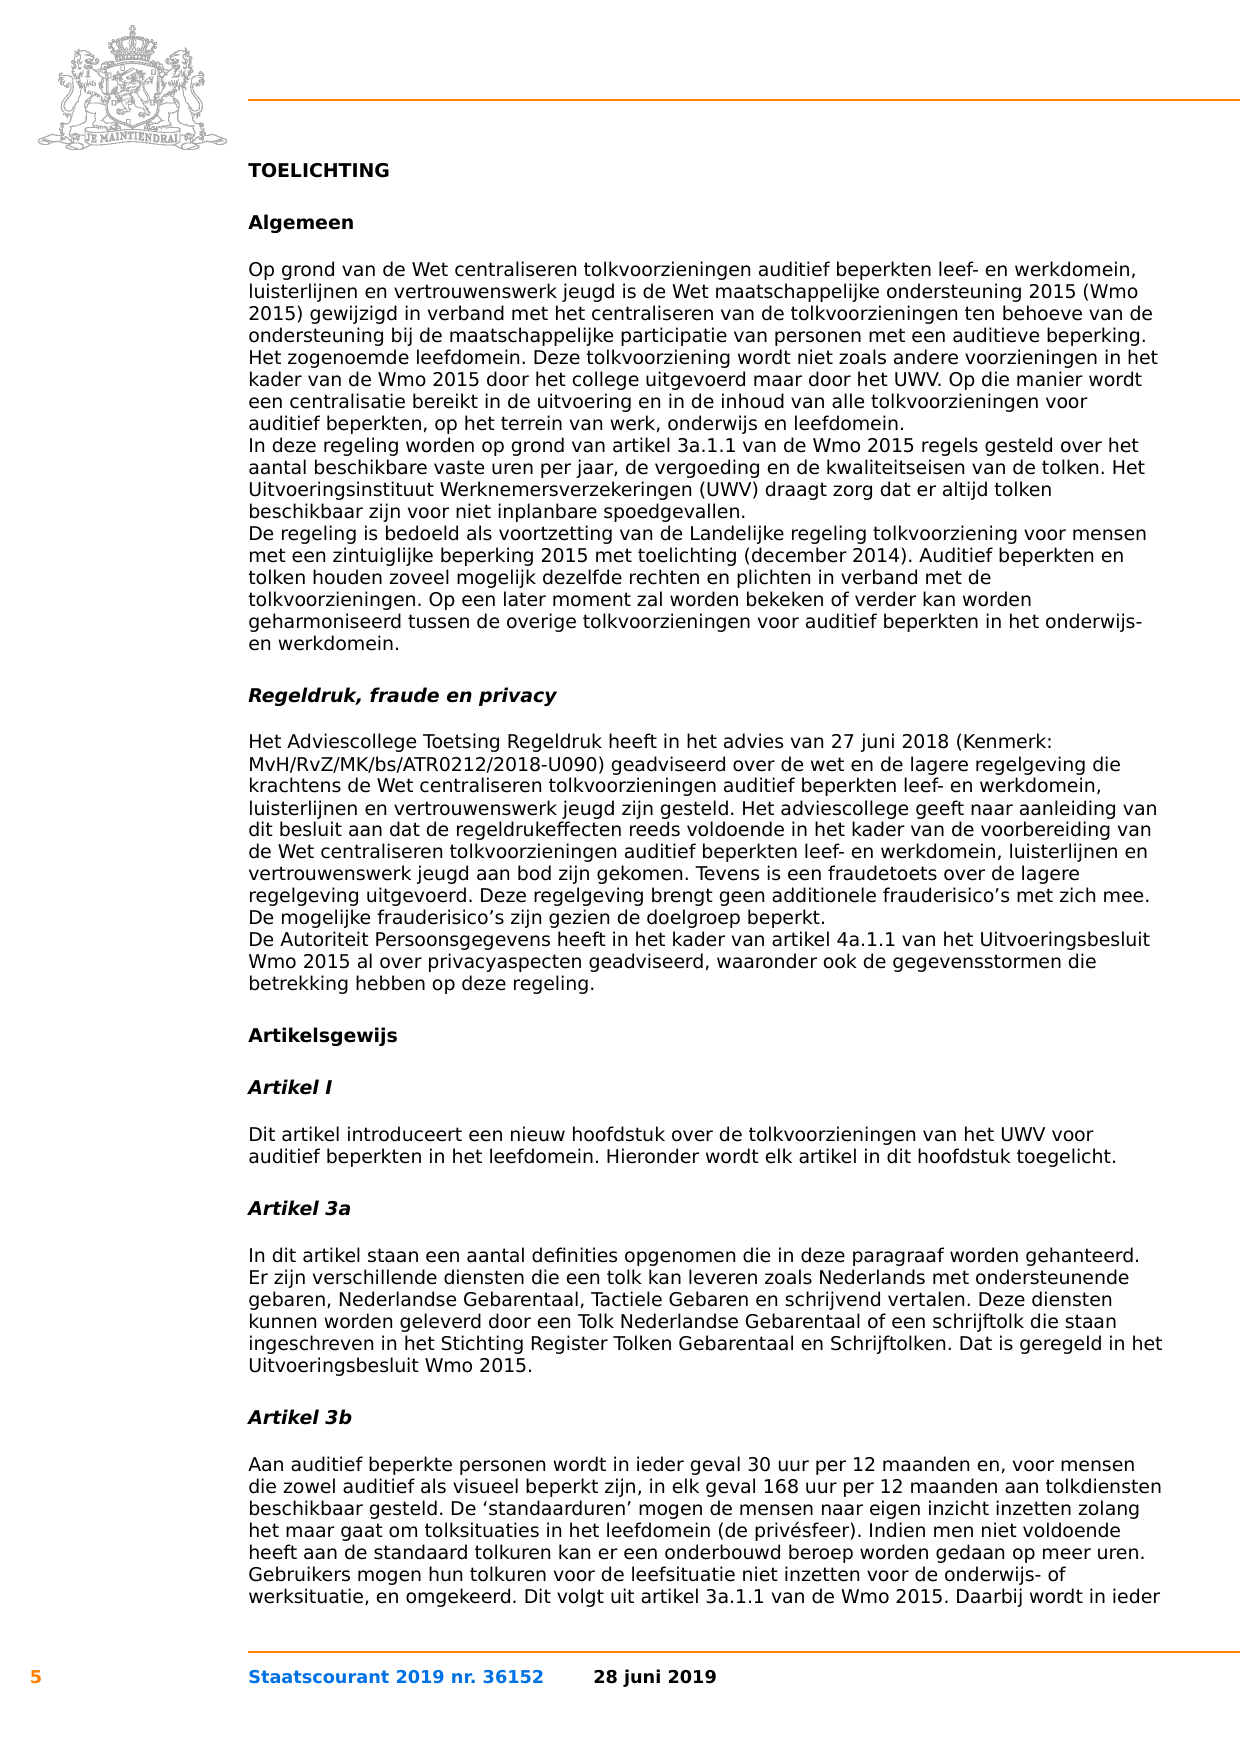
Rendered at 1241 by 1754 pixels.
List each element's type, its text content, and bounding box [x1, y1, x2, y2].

text Aan auditief beperkte personen wordt in ieder geval 30 uur per 12 maanden en, voor mensen die zowel auditief als visueel beperkt zijn, in elk geval 168 uur per 12 maanden aan tolkdiensten beschikbaar gesteld. De ‘standaarduren’ mogen de mensen naar eigen inzicht inzetten zolang het maar gaat om tolksituaties in het leefdomein (de privésfeer). Indien men niet voldoende heeft aan de standaard tolkuren kan er een onderbouwd beroep worden gedaan op meer uren. Gebruikers mogen hun tolkuren voor de leefsituatie niet inzetten voor de onderwijs- of werksituatie, en omgekeerd. Dit volgt uit artikel 3a.1.1 van de Wmo 2015. Daarbij wordt in ieder [248, 1454, 1163, 1608]
subtitle Artikel 3b [248, 1407, 1163, 1429]
text Het Adviescollege Toetsing Regeldruk heeft in het advies van 27 juni 2018 (Kenmerk: MvH/RvZ/MK/bs/ATR0212/2018-U090) geadviseerd over de wet en de lagere regelgeving die krachtens de Wet centraliseren tolkvoorzieningen auditief beperkten leef- en werkdomein, luisterlijnen en vertrouwenswerk jeugd zijn gesteld. Het adviescollege geeft naar aanleiding van dit besluit aan dat de regeldrukeffecten reeds voldoende in het kader van de voorbereiding van de Wet centraliseren tolkvoorzieningen auditief beperkten leef- en werkdomein, luisterlijnen en vertrouwenswerk jeugd aan bod zijn gekomen. Tevens is een fraudetoets over de lagere regelgeving uitgevoerd. Deze regelgeving brengt geen additionele frauderisico’s met zich mee. De mogelijke frauderisico’s zijn gezien de doelgroep beperkt. [248, 731, 1163, 929]
subtitle Artikelsgewijs [248, 1025, 1163, 1047]
subtitle Artikel 3a [248, 1198, 1163, 1220]
text De regeling is bedoeld als voortzetting van de Landelijke regeling tolkvoorziening voor mensen met een zintuiglijke beperking 2015 met toelichting (december 2014). Auditief beperkten en tolken houden zoveel mogelijk dezelfde rechten en plichten in verband met de tolkvoorzieningen. Op een later moment zal worden bekeken of verder kan worden geharmoniseerd tussen de overige tolkvoorzieningen voor auditief beperkten in het onderwijs- en werkdomein. [248, 523, 1163, 654]
text Dit artikel introduceert een nieuw hoofdstuk over de tolkvoorzieningen van het UWV voor auditief beperkten in het leefdomein. Hieronder wordt elk artikel in dit hoofdstuk toegelicht. [248, 1124, 1163, 1168]
subtitle TOELICHTING [248, 160, 1163, 182]
text Op grond van de Wet centraliseren tolkvoorzieningen auditief beperkten leef- en werkdomein, luisterlijnen en vertrouwenswerk jeugd is de Wet maatschappelijke ondersteuning 2015 (Wmo 2015) gewijzigd in verband met het centraliseren van de tolkvoorzieningen ten behoeve van de ondersteuning bij de maatschappelijke participatie van personen met een auditieve beperking. Het zogenoemde leefdomein. Deze tolkvoorziening wordt niet zoals andere voorzieningen in het kader van de Wmo 2015 door het college uitgevoerd maar door het UWV. Op die manier wordt een centralisatie bereikt in de uitvoering en in de inhoud van alle tolkvoorzieningen voor auditief beperkten, op het terrein van werk, onderwijs en leefdomein. [248, 259, 1163, 435]
text In dit artikel staan een aantal definities opgenomen die in deze paragraaf worden gehanteerd. Er zijn verschillende diensten die een tolk kan leveren zoals Nederlands met ondersteunende gebaren, Nederlandse Gebarentaal, Tactiele Gebaren en schrijvend vertalen. Deze diensten kunnen worden geleverd door een Tolk Nederlandse Gebarentaal of een schrijftolk die staan ingeschreven in het Stichting Register Tolken Gebarentaal en Schrijftolken. Dat is geregeld in het Uitvoeringsbesluit Wmo 2015. [248, 1245, 1163, 1377]
subtitle Algemeen [248, 212, 1163, 234]
text De Autoriteit Persoonsgegevens heeft in het kader van artikel 4a.1.1 van het Uitvoeringsbesluit Wmo 2015 al over privacyaspecten geadviseerd, waaronder ook de gegevensstormen die betrekking hebben op deze regeling. [248, 929, 1163, 995]
picture [38, 25, 227, 150]
text In deze regeling worden op grond van artikel 3a.1.1 van de Wmo 2015 regels gesteld over het aantal beschikbare vaste uren per jaar, de vergoeding en de kwaliteitseisen van de tolken. Het Uitvoeringsinstituut Werknemersverzekeringen (UWV) draagt zorg dat er altijd tolken beschikbaar zijn voor niet inplanbare spoedgevallen. [248, 435, 1163, 523]
subtitle Artikel I [248, 1077, 1163, 1099]
subtitle Regeldruk, fraude en privacy [248, 684, 1163, 706]
